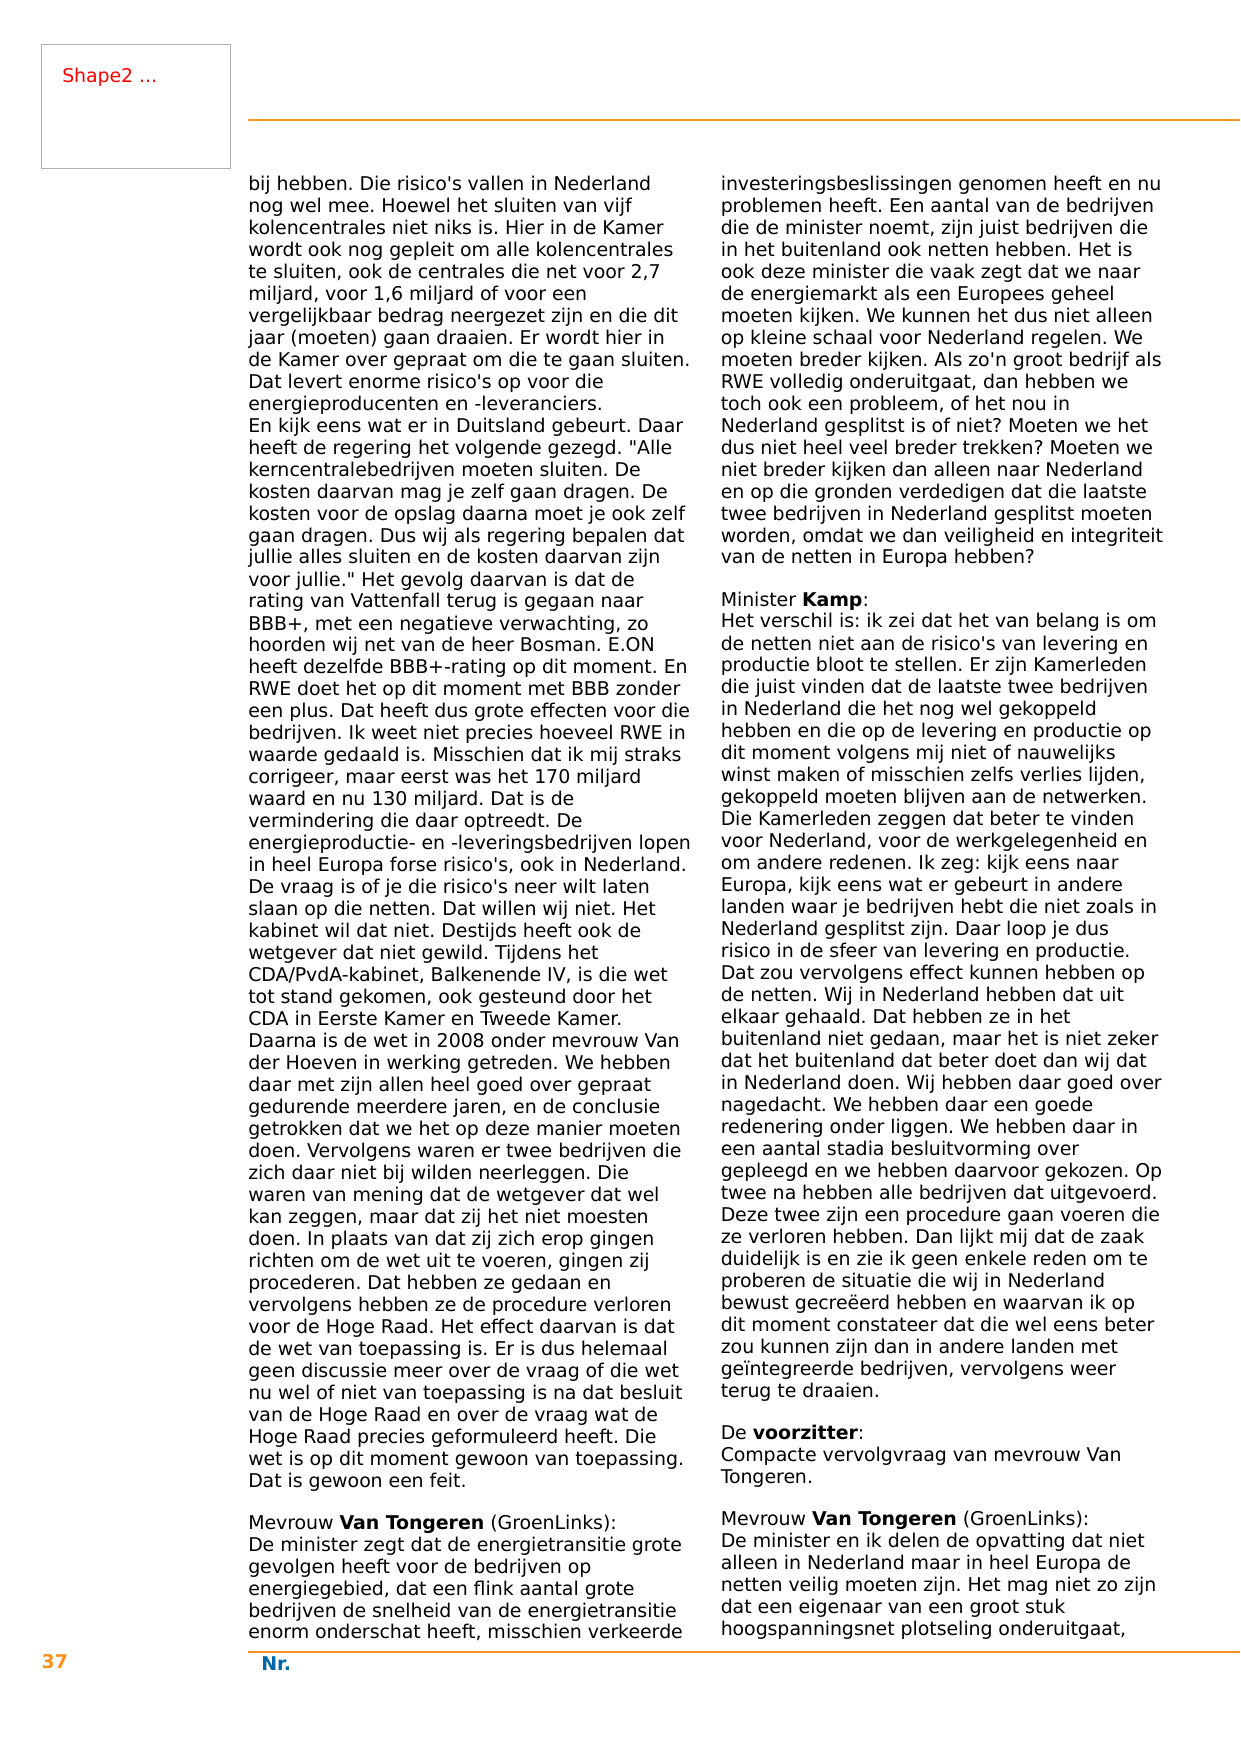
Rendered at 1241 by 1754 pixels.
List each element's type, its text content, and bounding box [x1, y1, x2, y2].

text Minister Kamp: [721, 588, 1163, 610]
text En kijk eens wat er in Duitsland gebeurt. Daar heeft de regering het volgende gezegd. "Alle kerncentralebedrijven moeten sluiten. De kosten daarvan mag je zelf gaan dragen. De kosten voor de opslag daarna moet je ook zelf gaan dragen. Dus wij als regering bepalen dat jullie alles sluiten en de kosten daarvan zijn voor jullie." Het gevolg daarvan is dat de rating van Vattenfall terug is gegaan naar BBB+, met een negatieve verwachting, zo hoorden wij net van de heer Bosman. E.ON heeft dezelfde BBB+-rating op dit moment. En RWE doet het op dit moment met BBB zonder een plus. Dat heeft dus grote effecten voor die bedrijven. Ik weet niet precies hoeveel RWE in waarde gedaald is. Misschien dat ik mij straks corrigeer, maar eerst was het 170 miljard waard en nu 130 miljard. Dat is de vermindering die daar optreedt. De energieproductie- en -leveringsbedrijven lopen in heel Europa forse risico's, ook in Nederland. [248, 414, 691, 876]
text De voorzitter: [721, 1422, 1163, 1444]
text bij hebben. Die risico's vallen in Nederland nog wel mee. Hoewel het sluiten van vijf kolencentrales niet niks is. Hier in de Kamer wordt ook nog gepleit om alle kolencentrales te sluiten, ook de centrales die net voor 2,7 miljard, voor 1,6 miljard of voor een vergelijkbaar bedrag neergezet zijn en die dit jaar (moeten) gaan draaien. Er wordt hier in de Kamer over gepraat om die te gaan sluiten. Dat levert enorme risico's op voor die energieproducenten en -leveranciers. [248, 173, 691, 414]
text Het verschil is: ik zei dat het van belang is om de netten niet aan de risico's van levering en productie bloot te stellen. Er zijn Kamerleden die juist vinden dat de laatste twee bedrijven in Nederland die het nog wel gekoppeld hebben en die op de levering en productie op dit moment volgens mij niet of nauwelijks winst maken of misschien zelfs verlies lijden, gekoppeld moeten blijven aan de netwerken. Die Kamerleden zeggen dat beter te vinden voor Nederland, voor de werkgelegenheid en om andere redenen. Ik zeg: kijk eens naar Europa, kijk eens wat er gebeurt in andere landen waar je bedrijven hebt die niet zoals in Nederland gesplitst zijn. Daar loop je dus risico in de sfeer van levering en productie. Dat zou vervolgens effect kunnen hebben op de netten. Wij in Nederland hebben dat uit elkaar gehaald. Dat hebben ze in het buitenland niet gedaan, maar het is niet zeker dat het buitenland dat beter doet dan wij dat in Nederland doen. Wij hebben daar goed over nagedacht. We hebben daar een goede redenering onder liggen. We hebben daar in een aantal stadia besluitvorming over gepleegd en we hebben daarvoor gekozen. Op twee na hebben alle bedrijven dat uitgevoerd. Deze twee zijn een procedure gaan voeren die ze verloren hebben. Dan lijkt mij dat de zaak duidelijk is en zie ik geen enkele reden om te proberen de situatie die wij in Nederland bewust gecreëerd hebben en waarvan ik op dit moment constateer dat die wel eens beter zou kunnen zijn dan in andere landen met geïntegreerde bedrijven, vervolgens weer terug te draaien. [721, 610, 1163, 1402]
text De vraag is of je die risico's neer wilt laten slaan op die netten. Dat willen wij niet. Het kabinet wil dat niet. Destijds heeft ook de wetgever dat niet gewild. Tijdens het CDA/PvdA-kabinet, Balkenende IV, is die wet tot stand gekomen, ook gesteund door het CDA in Eerste Kamer en Tweede Kamer. Daarna is de wet in 2008 onder mevrouw Van der Hoeven in werking getreden. We hebben daar met zijn allen heel goed over gepraat gedurende meerdere jaren, en de conclusie getrokken dat we het op deze manier moeten doen. Vervolgens waren er twee bedrijven die zich daar niet bij wilden neerleggen. Die waren van mening dat de wetgever dat wel kan zeggen, maar dat zij het niet moesten doen. In plaats van dat zij zich erop gingen richten om de wet uit te voeren, gingen zij procederen. Dat hebben ze gedaan en vervolgens hebben ze de procedure verloren voor de Hoge Raad. Het effect daarvan is dat de wet van toepassing is. Er is dus helemaal geen discussie meer over de vraag of die wet nu wel of niet van toepassing is na dat besluit van de Hoge Raad en over de vraag wat de Hoge Raad precies geformuleerd heeft. Die wet is op dit moment gewoon van toepassing. Dat is gewoon een feit. [248, 876, 691, 1492]
text De minister zegt dat de energietransitie grote gevolgen heeft voor de bedrijven op energiegebied, dat een flink aantal grote bedrijven de snelheid van de energietransitie enorm onderschat heeft, misschien verkeerde [248, 1533, 691, 1643]
text investeringsbeslissingen genomen heeft en nu problemen heeft. Een aantal van de bedrijven die de minister noemt, zijn juist bedrijven die in het buitenland ook netten hebben. Het is ook deze minister die vaak zegt dat we naar de energiemarkt als een Europees geheel moeten kijken. We kunnen het dus niet alleen op kleine schaal voor Nederland regelen. We moeten breder kijken. Als zo'n groot bedrijf als RWE volledig onderuitgaat, dan hebben we toch ook een probleem, of het nou in Nederland gesplitst is of niet? Moeten we het dus niet heel veel breder trekken? Moeten we niet breder kijken dan alleen naar Nederland en op die gronden verdedigen dat die laatste twee bedrijven in Nederland gesplitst moeten worden, omdat we dan veiligheid en integriteit van de netten in Europa hebben? [721, 173, 1163, 568]
text Compacte vervolgvraag van mevrouw Van Tongeren. [721, 1444, 1163, 1488]
text Mevrouw Van Tongeren (GroenLinks): [721, 1508, 1163, 1529]
text Mevrouw Van Tongeren (GroenLinks): [248, 1512, 691, 1533]
text De minister en ik delen de opvatting dat niet alleen in Nederland maar in heel Europa de netten veilig moeten zijn. Het mag niet zo zijn dat een eigenaar van een groot stuk hoogspanningsnet plotseling onderuitgaat, [721, 1529, 1163, 1639]
